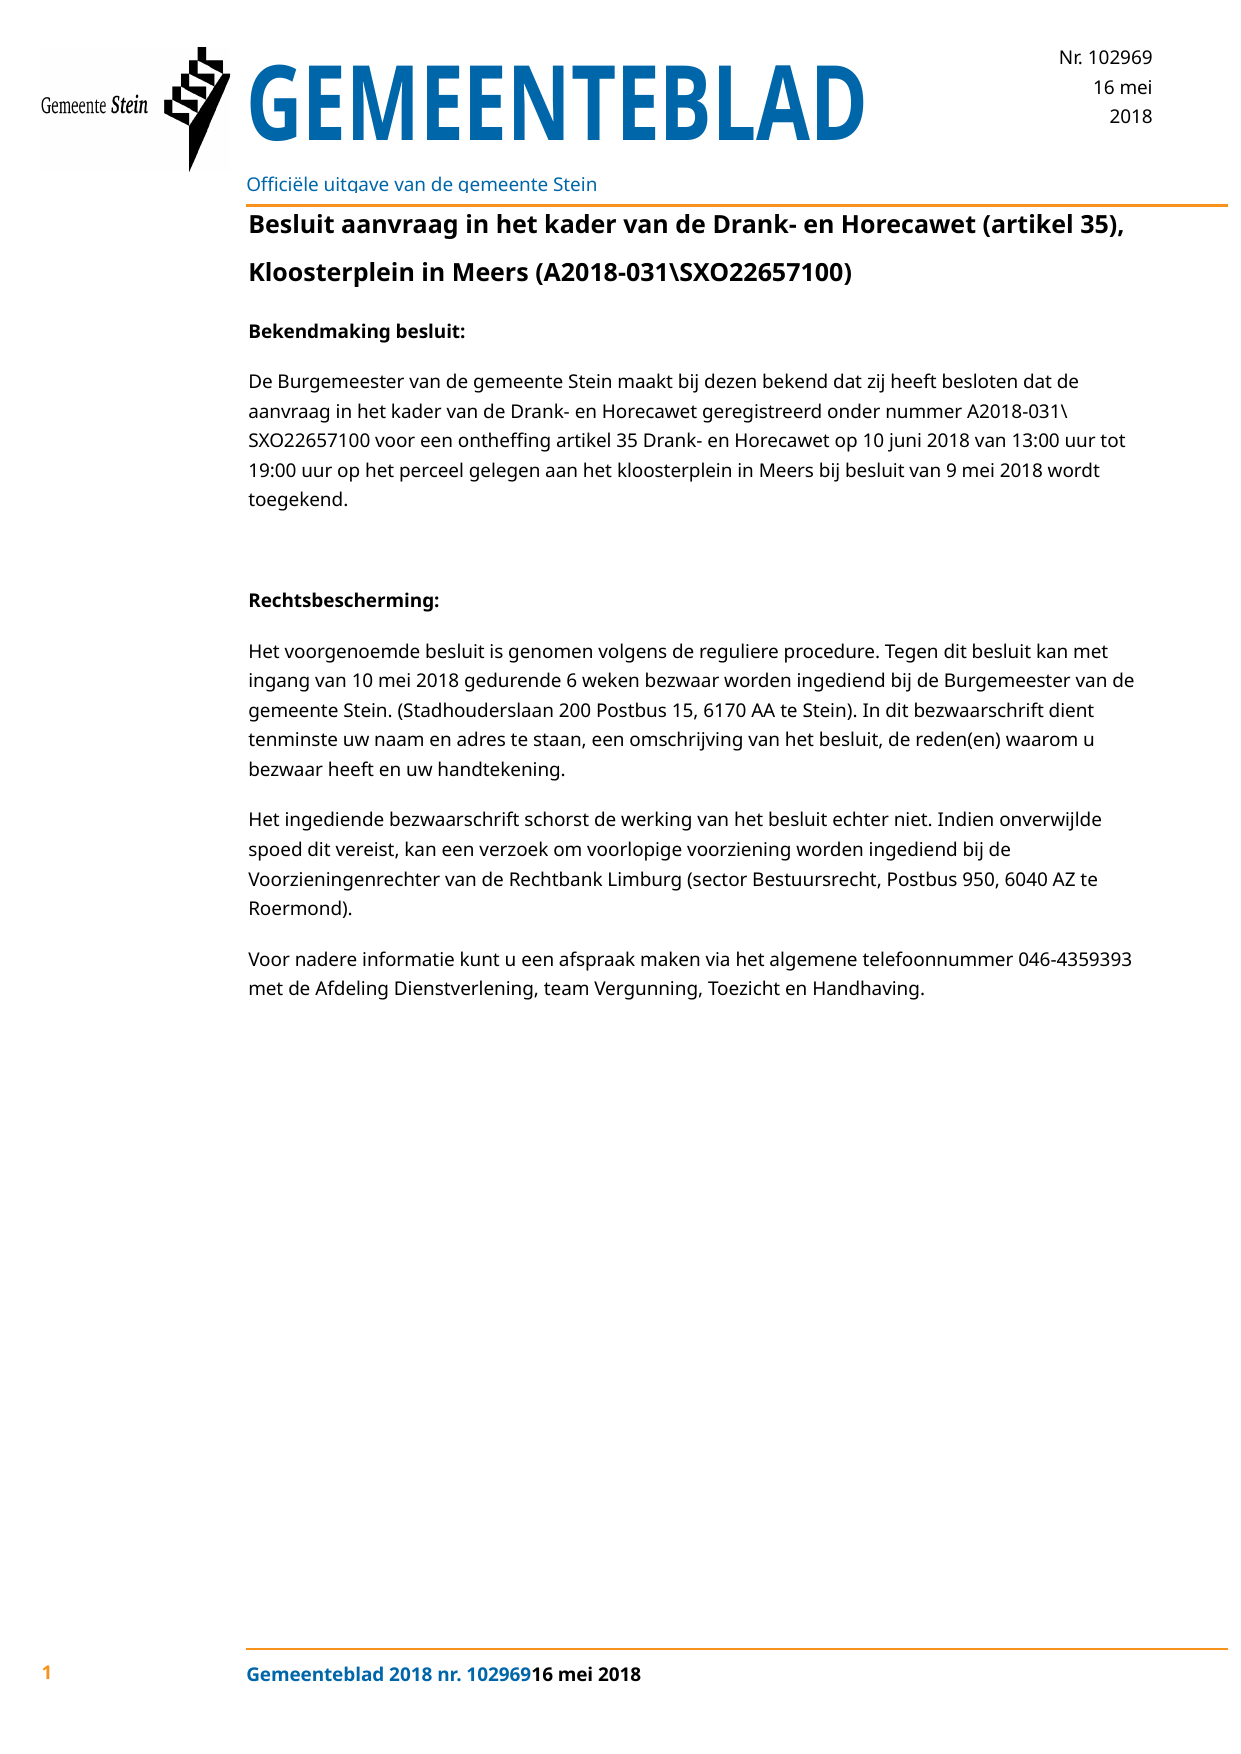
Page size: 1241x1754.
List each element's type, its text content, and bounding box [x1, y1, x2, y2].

text Het ingediende bezwaarschrift schorst de werking van het besluit echter niet. Indien onverwijlde spoed dit vereist, kan een verzoek om voorlopige voorziening worden ingediend bij de Voorzieningenrechter van de Rechtbank Limburg (sector Bestuursrecht, Postbus 950, 6040 AZ te Roermond). [248, 807, 1152, 921]
text Rechtsbescherming: [248, 587, 1152, 613]
text De Burgemeester van de gemeente Stein maakt bij dezen bekend dat zij heeft besloten dat de aanvraag in het kader van de Drank- en Horecawet geregistreerd onder nummer A2018-031\SXO22657100 voor een ontheffing artikel 35 Drank- en Horecawet op 10 juni 2018 van 13:00 uur tot 19:00 uur op het perceel gelegen aan het kloosterplein in Meers bij besluit van 9 mei 2018 wordt toegekend. [248, 368, 1152, 512]
picture [41, 47, 231, 172]
text Bekendmaking besluit: [248, 318, 1152, 344]
text Voor nadere informatie kunt u een afspraak maken via het algemene telefoonnummer 046-4359393 met de Afdeling Dienstverlening, team Vergunning, Toezicht en Handhaving. [248, 946, 1152, 1001]
text Besluit aanvraag in het kader van de Drank- en Horecawet (artikel 35), Kloosterplein in Meers (A2018-031\SXO22657100) [248, 207, 1152, 288]
text Het voorgenoemde besluit is genomen volgens de reguliere procedure. Tegen dit besluit kan met ingang van 10 mei 2018 gedurende 6 weken bezwaar worden ingediend bij de Burgemeester van de gemeente Stein. (Stadhouderslaan 200 Postbus 15, 6170 AA te Stein). In dit bezwaarschrift dient tenminste uw naam en adres te staan, een omschrijving van het besluit, de reden(en) waarom u bezwaar heeft en uw handtekening. [248, 638, 1152, 782]
